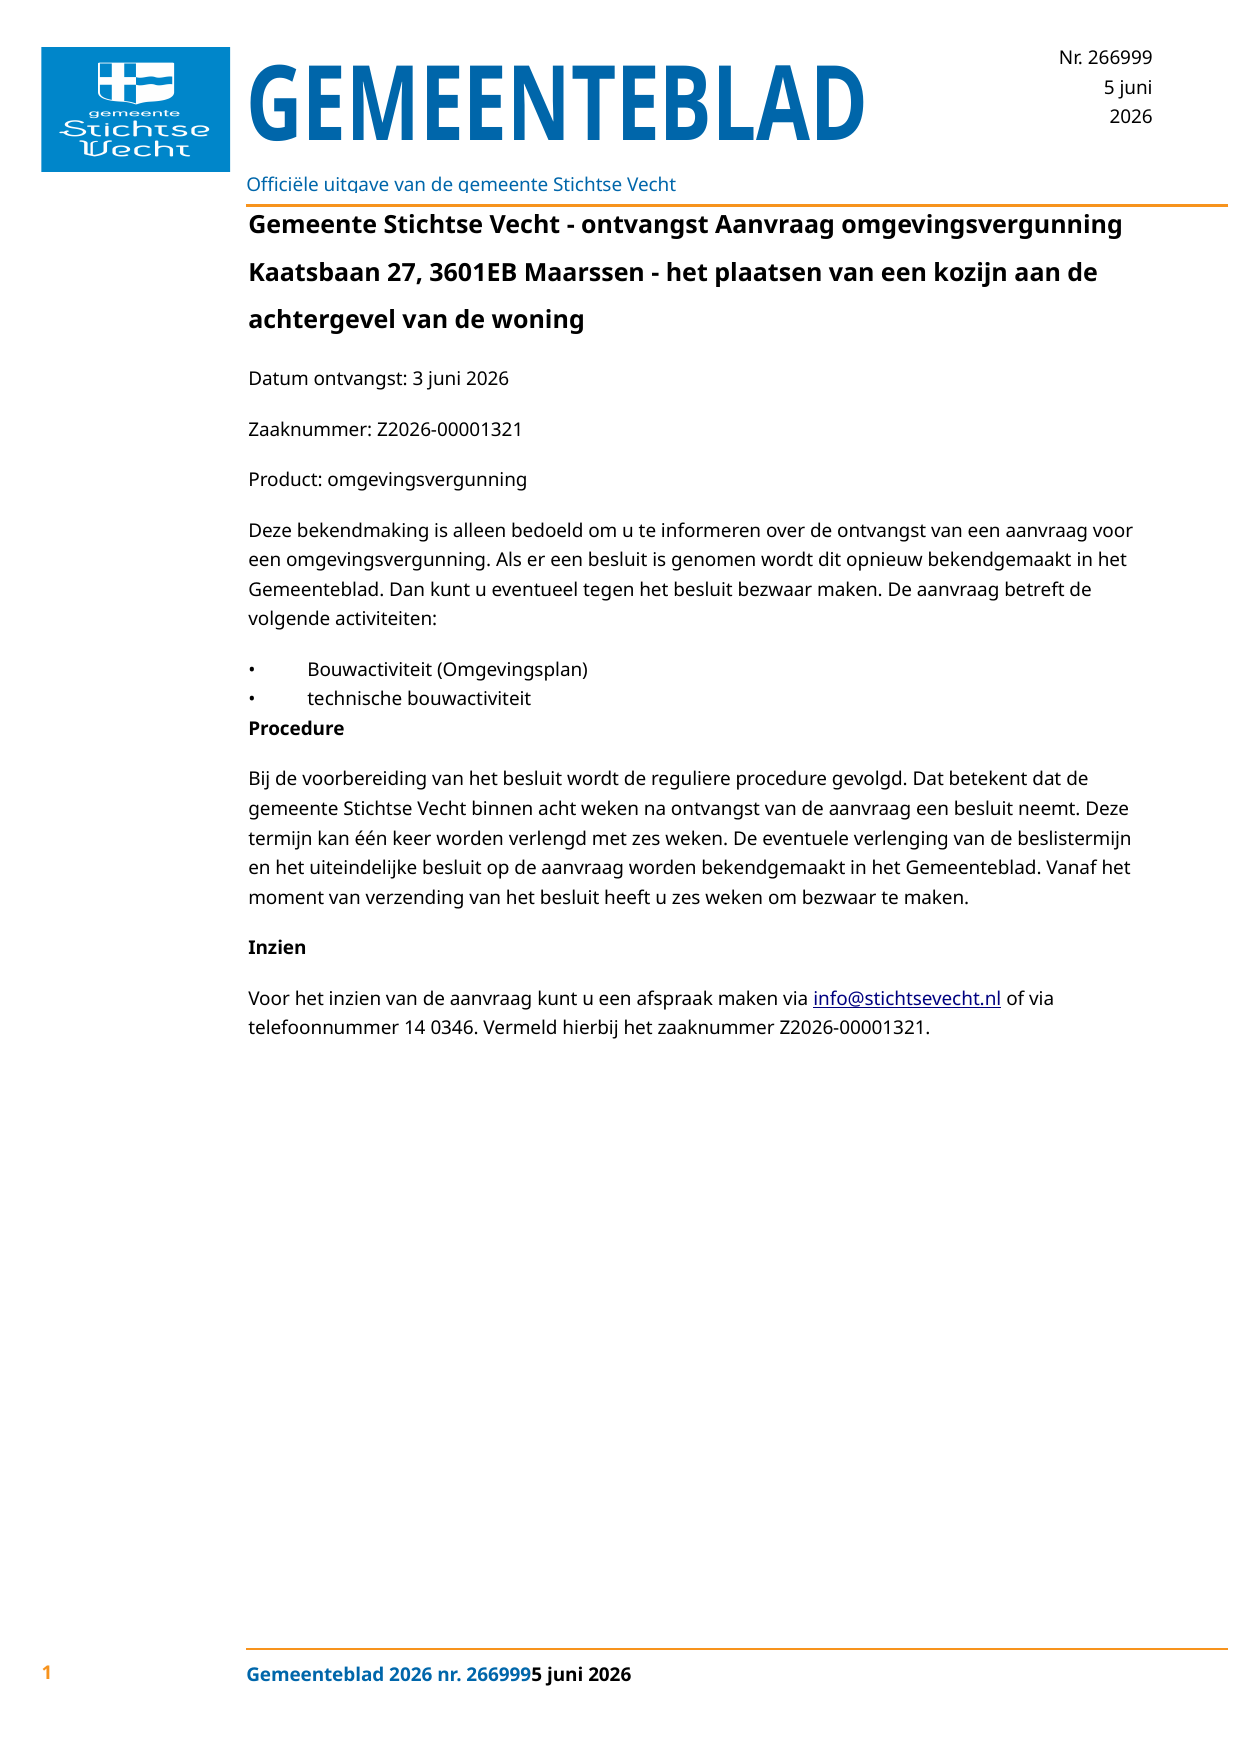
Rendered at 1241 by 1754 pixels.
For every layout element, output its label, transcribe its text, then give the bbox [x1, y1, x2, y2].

picture [137, 63, 174, 103]
text Zaaknummer: Z2026-00001321 [248, 416, 1152, 442]
picture [99, 63, 135, 101]
text Bij de voorbereiding van het besluit wordt de reguliere procedure gevolgd. Dat betekent dat de gemeente Stichtse Vecht binnen acht weken na ontvangst van de aanvraag een besluit neemt. Deze termijn kan één keer worden verlengd met zes weken. De eventuele verlenging van de beslistermijn en het uiteindelijke besluit op de aanvraag worden bekendgemaakt in het Gemeenteblad. Vanaf het moment van verzending van het besluit heeft u zes weken om bezwaar te maken. [248, 766, 1152, 909]
text Voor het inzien van de aanvraag kunt u een afspraak maken via info@stichtsevecht.nl of via telefoonnummer 14 0346. Vermeld hierbij het zaaknummer Z2026-00001321. [248, 985, 1152, 1040]
text Product: omgevingsvergunning [248, 466, 1152, 492]
text Deze bekendmaking is alleen bedoeld om u te informeren over de ontvangst van een aanvraag voor een omgevingsvergunning. Als er een besluit is genomen wordt dit opnieuw bekendgemaakt in het Gemeenteblad. Dan kunt u eventueel tegen het besluit bezwaar maken. De aanvraag betreft de volgende activiteiten: [248, 517, 1152, 631]
text Inzien [248, 934, 1152, 960]
text Datum ontvangst: 3 juni 2026 [248, 366, 1152, 391]
list technische bouwactiviteit [248, 686, 1152, 711]
text Procedure [248, 715, 1152, 741]
list Bouwactiviteit (Omgevingsplan) [248, 656, 1152, 682]
text Gemeente Stichtse Vecht - ontvangst Aanvraag omgevingsvergunning Kaatsbaan 27, 3601EB Maarssen - het plaatsen van een kozijn aan de achtergevel van de woning [248, 207, 1152, 336]
